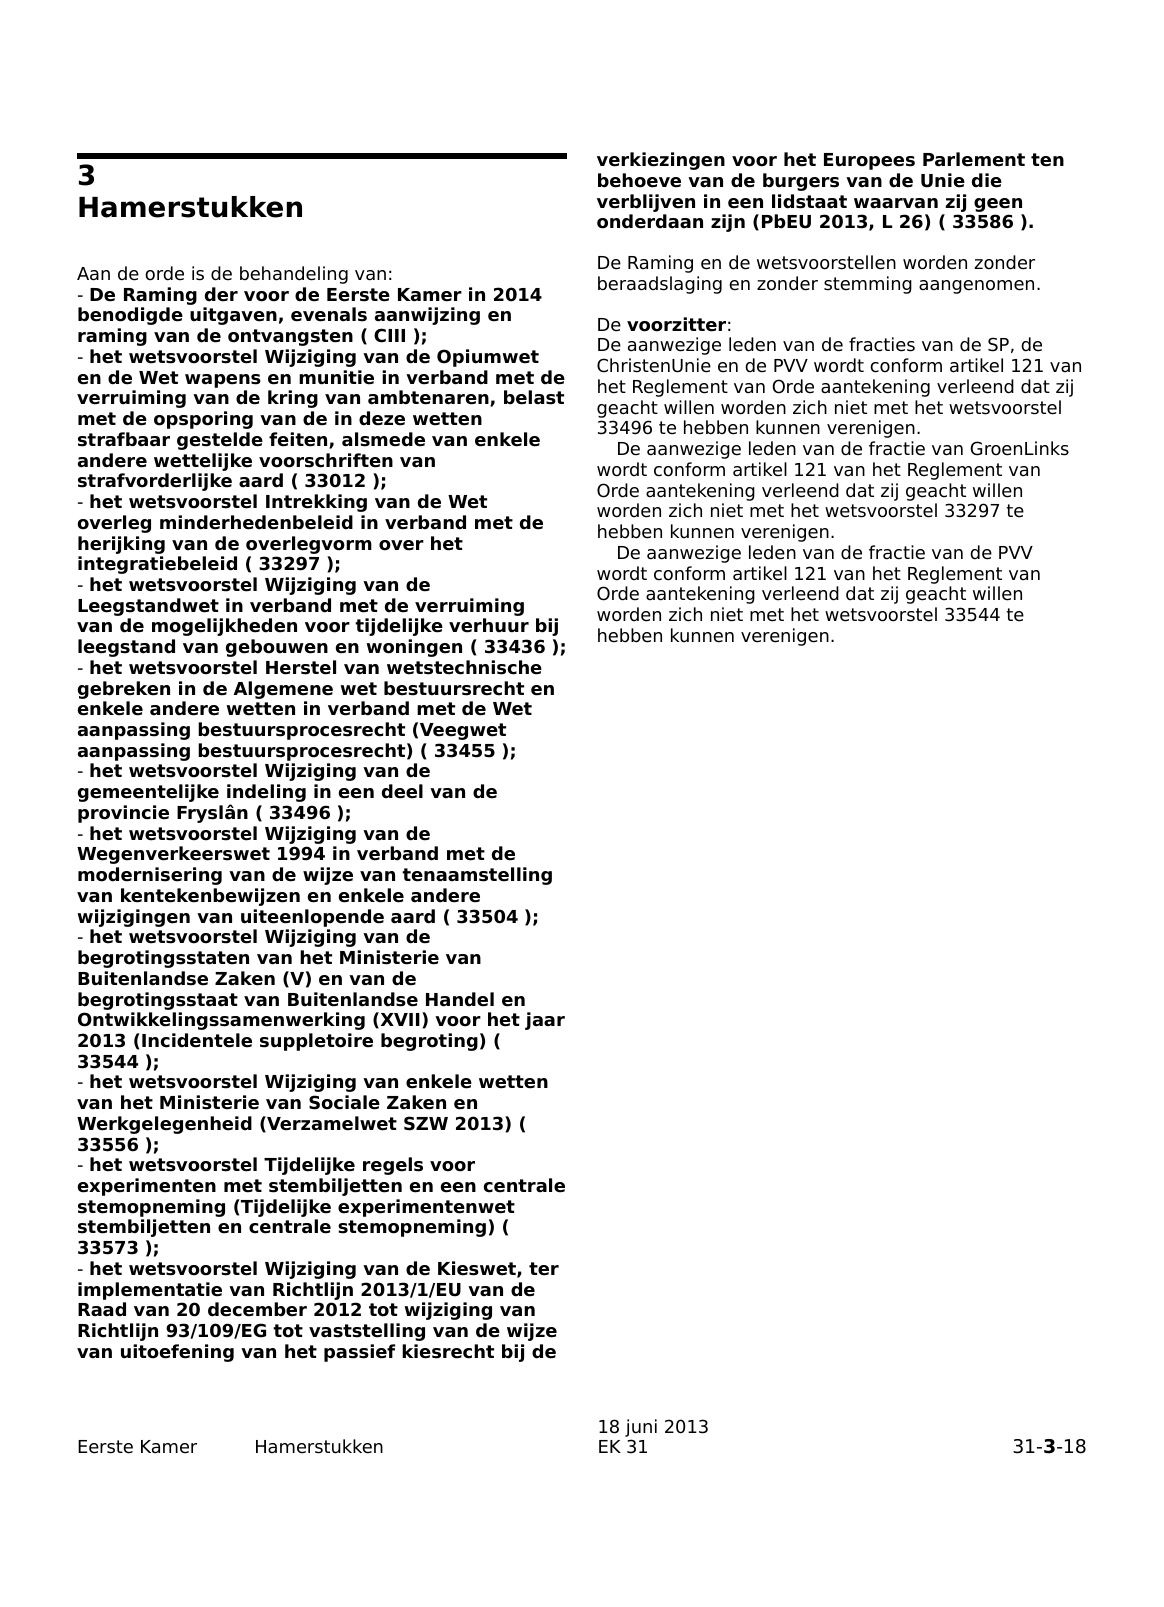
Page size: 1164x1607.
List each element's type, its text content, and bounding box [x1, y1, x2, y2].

text - De Raming der voor de Eerste Kamer in 2014 benodigde uitgaven, evenals aanwijzing en raming van de ontvangsten ( CIII ); [77, 284, 567, 347]
text - het wetsvoorstel Tijdelijke regels voor experimenten met stembiljetten en een centrale stemopneming (Tijdelijke experimentenwet stembiljetten en centrale stemopneming) ( 33573 ); [77, 1155, 567, 1259]
text - het wetsvoorstel Wijziging van de begrotingsstaten van het Ministerie van Buitenlandse Zaken (V) en van de begrotingsstaat van Buitenlandse Handel en Ontwikkelingssamenwerking (XVII) voor het jaar 2013 (Incidentele suppletoire begroting) ( 33544 ); [77, 927, 567, 1072]
text - het wetsvoorstel Wijziging van de Leegstandwet in verband met de verruiming van de mogelijkheden voor tijdelijke verhuur bij leegstand van gebouwen en woningen ( 33436 ); [77, 575, 567, 658]
text - het wetsvoorstel Wijziging van de Opiumwet en de Wet wapens en munitie in verband met de verruiming van de kring van ambtenaren, belast met de opsporing van de in deze wetten strafbaar gestelde feiten, alsmede van enkele andere wettelijke voorschriften van strafvorderlijke aard ( 33012 ); [77, 347, 567, 492]
text De aanwezige leden van de fracties van de SP, de ChristenUnie en de PVV wordt conform artikel 121 van het Reglement van Orde aantekening verleend dat zij geacht willen worden zich niet met het wetsvoorstel 33496 te hebben kunnen verenigen. [596, 335, 1087, 439]
text - het wetsvoorstel Wijziging van enkele wetten van het Ministerie van Sociale Zaken en Werkgelegenheid (Verzamelwet SZW 2013) ( 33556 ); [77, 1072, 567, 1155]
text - het wetsvoorstel Herstel van wetstechnische gebreken in de Algemene wet bestuursrecht en enkele andere wetten in verband met de Wet aanpassing bestuursprocesrecht (Veegwet aanpassing bestuursprocesrecht) ( 33455 ); [77, 658, 567, 761]
text Aan de orde is de behandeling van: [77, 264, 567, 284]
text verkiezingen voor het Europees Parlement ten behoeve van de burgers van de Unie die verblijven in een lidstaat waarvan zij geen onderdaan zijn (PbEU 2013, L 26) ( 33586 ). [596, 150, 1087, 233]
text - het wetsvoorstel Intrekking van de Wet overleg minderhedenbeleid in verband met de herijking van de overlegvorm over het integratiebeleid ( 33297 ); [77, 492, 567, 575]
text De voorzitter: [596, 314, 1087, 335]
text - het wetsvoorstel Wijziging van de Kieswet, ter implementatie van Richtlijn 2013/1/EU van de Raad van 20 december 2012 tot wijziging van Richtlijn 93/109/EG tot vaststelling van de wijze van uitoefening van het passief kiesrecht bij de [77, 1259, 567, 1362]
text De aanwezige leden van de fractie van GroenLinks wordt conform artikel 121 van het Reglement van Orde aantekening verleend dat zij geacht willen worden zich niet met het wetsvoorstel 33297 te hebben kunnen verenigen. [596, 439, 1087, 543]
title 3 Hamerstukken [77, 159, 567, 224]
text - het wetsvoorstel Wijziging van de Wegenverkeerswet 1994 in verband met de modernisering van de wijze van tenaamstelling van kentekenbewijzen en enkele andere wijzigingen van uiteenlopende aard ( 33504 ); [77, 823, 567, 927]
text - het wetsvoorstel Wijziging van de gemeentelijke indeling in een deel van de provincie Fryslân ( 33496 ); [77, 761, 567, 823]
text De Raming en de wetsvoorstellen worden zonder beraadslaging en zonder stemming aangenomen. [596, 253, 1087, 294]
text De aanwezige leden van de fractie van de PVV wordt conform artikel 121 van het Reglement van Orde aantekening verleend dat zij geacht willen worden zich niet met het wetsvoorstel 33544 te hebben kunnen verenigen. [596, 543, 1087, 646]
